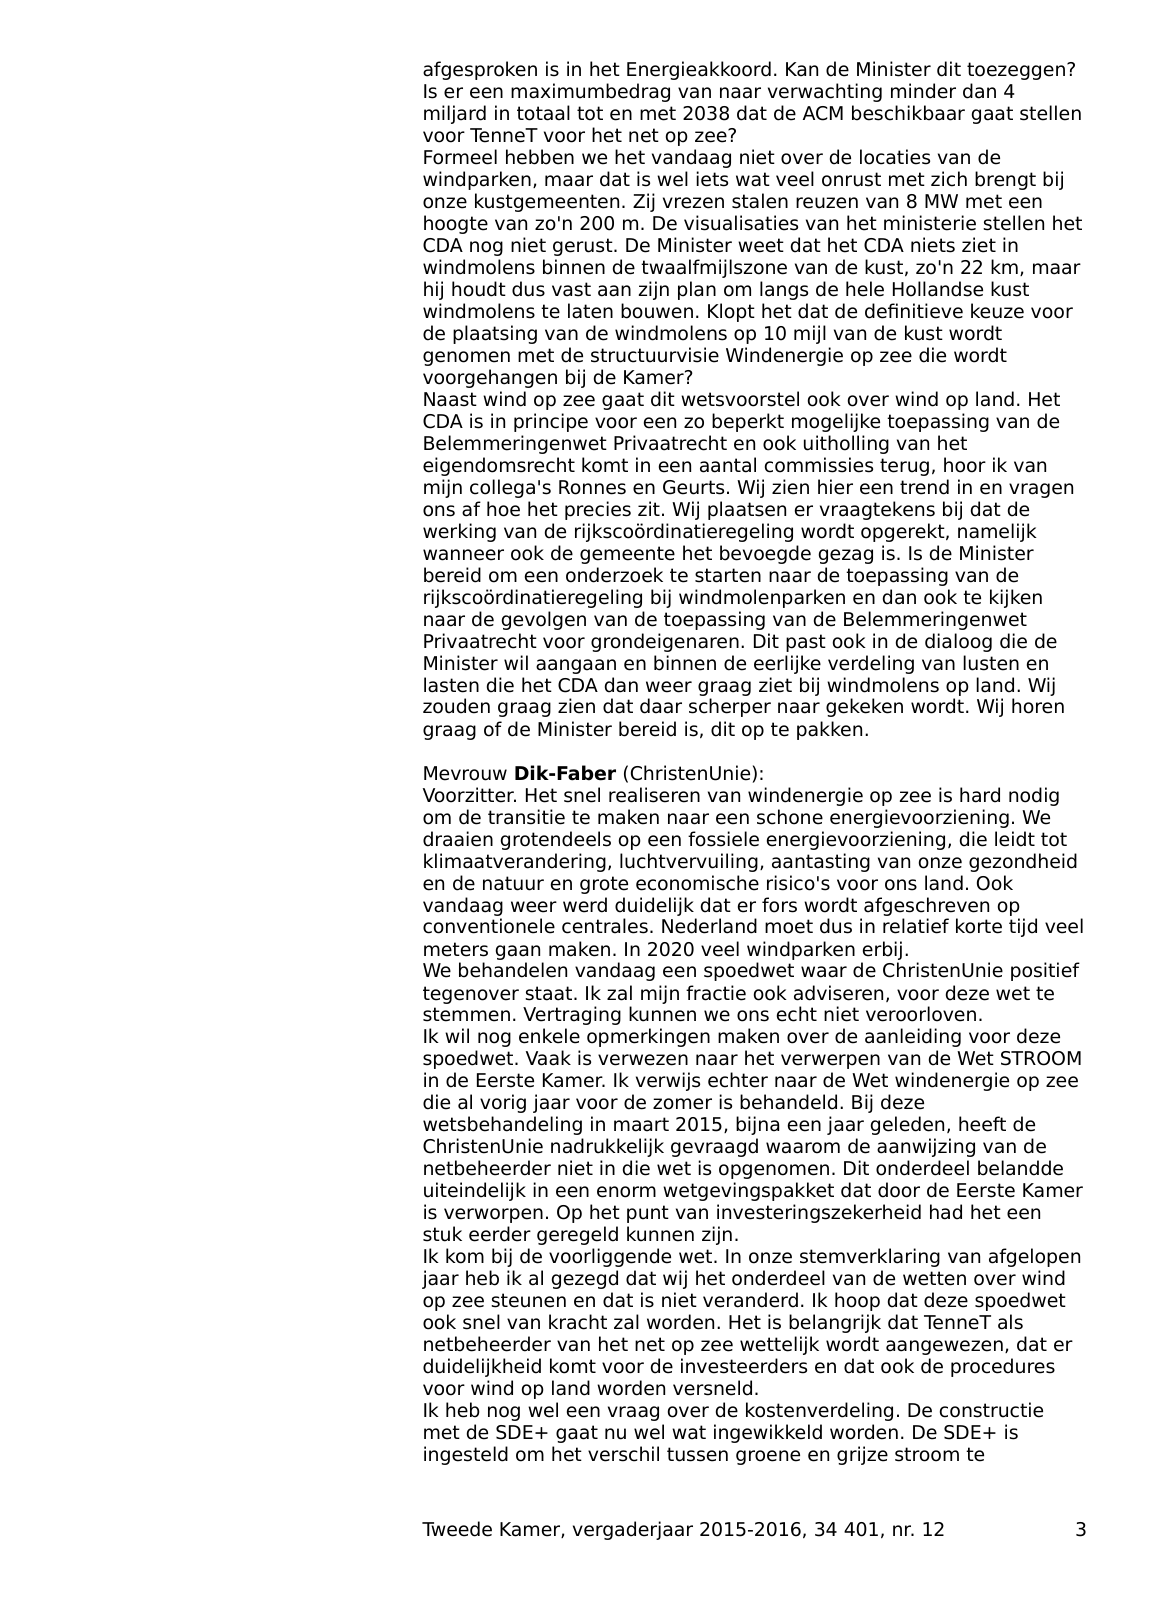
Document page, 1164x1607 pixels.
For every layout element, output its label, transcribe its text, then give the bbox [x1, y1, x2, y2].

text We behandelen vandaag een spoedwet waar de ChristenUnie positief tegenover staat. Ik zal mijn fractie ook adviseren, voor deze wet te stemmen. Vertraging kunnen we ons echt niet veroorloven. [422, 960, 1087, 1026]
text Ik heb nog wel een vraag over de kostenverdeling. De constructie met de SDE+ gaat nu wel wat ingewikkeld worden. De SDE+ is ingesteld om het verschil tussen groene en grijze stroom te [422, 1400, 1087, 1466]
text afgesproken is in het Energieakkoord. Kan de Minister dit toezeggen? Is er een maximumbedrag van naar verwachting minder dan 4 miljard in totaal tot en met 2038 dat de ACM beschikbaar gaat stellen voor TenneT voor het net op zee? [422, 59, 1087, 147]
text Formeel hebben we het vandaag niet over de locaties van de windparken, maar dat is wel iets wat veel onrust met zich brengt bij onze kustgemeenten. Zij vrezen stalen reuzen van 8 MW met een hoogte van zo'n 200 m. De visualisaties van het ministerie stellen het CDA nog niet gerust. De Minister weet dat het CDA niets ziet in windmolens binnen de twaalfmijlszone van de kust, zo'n 22 km, maar hij houdt dus vast aan zijn plan om langs de hele Hollandse kust windmolens te laten bouwen. Klopt het dat de definitieve keuze voor de plaatsing van de windmolens op 10 mijl van de kust wordt genomen met de structuurvisie Windenergie op zee die wordt voorgehangen bij de Kamer? [422, 147, 1087, 389]
text Mevrouw Dik-Faber (ChristenUnie): [422, 763, 1087, 784]
text Voorzitter. Het snel realiseren van windenergie op zee is hard nodig om de transitie te maken naar een schone energievoorziening. We draaien grotendeels op een fossiele energievoorziening, die leidt tot klimaatverandering, luchtvervuiling, aantasting van onze gezondheid en de natuur en grote economische risico's voor ons land. Ook vandaag weer werd duidelijk dat er fors wordt afgeschreven op conventionele centrales. Nederland moet dus in relatief korte tijd veel meters gaan maken. In 2020 veel windparken erbij. [422, 784, 1087, 960]
text Ik wil nog enkele opmerkingen maken over de aanleiding voor deze spoedwet. Vaak is verwezen naar het verwerpen van de Wet STROOM in de Eerste Kamer. Ik verwijs echter naar de Wet windenergie op zee die al vorig jaar voor de zomer is behandeld. Bij deze wetsbehandeling in maart 2015, bijna een jaar geleden, heeft de ChristenUnie nadrukkelijk gevraagd waarom de aanwijzing van de netbeheerder niet in die wet is opgenomen. Dit onderdeel belandde uiteindelijk in een enorm wetgevingspakket dat door de Eerste Kamer is verworpen. Op het punt van investeringszekerheid had het een stuk eerder geregeld kunnen zijn. [422, 1026, 1087, 1246]
text Naast wind op zee gaat dit wetsvoorstel ook over wind op land. Het CDA is in principe voor een zo beperkt mogelijke toepassing van de Belemmeringenwet Privaatrecht en ook uitholling van het eigendomsrecht komt in een aantal commissies terug, hoor ik van mijn collega's Ronnes en Geurts. Wij zien hier een trend in en vragen ons af hoe het precies zit. Wij plaatsen er vraagtekens bij dat de werking van de rijkscoördinatieregeling wordt opgerekt, namelijk wanneer ook de gemeente het bevoegde gezag is. Is de Minister bereid om een onderzoek te starten naar de toepassing van de rijkscoördinatieregeling bij windmolenparken en dan ook te kijken naar de gevolgen van de toepassing van de Belemmeringenwet Privaatrecht voor grondeigenaren. Dit past ook in de dialoog die de Minister wil aangaan en binnen de eerlijke verdeling van lusten en lasten die het CDA dan weer graag ziet bij windmolens op land. Wij zouden graag zien dat daar scherper naar gekeken wordt. Wij horen graag of de Minister bereid is, dit op te pakken. [422, 389, 1087, 740]
text Ik kom bij de voorliggende wet. In onze stemverklaring van afgelopen jaar heb ik al gezegd dat wij het onderdeel van de wetten over wind op zee steunen en dat is niet veranderd. Ik hoop dat deze spoedwet ook snel van kracht zal worden. Het is belangrijk dat TenneT als netbeheerder van het net op zee wettelijk wordt aangewezen, dat er duidelijkheid komt voor de investeerders en dat ook de procedures voor wind op land worden versneld. [422, 1246, 1087, 1400]
